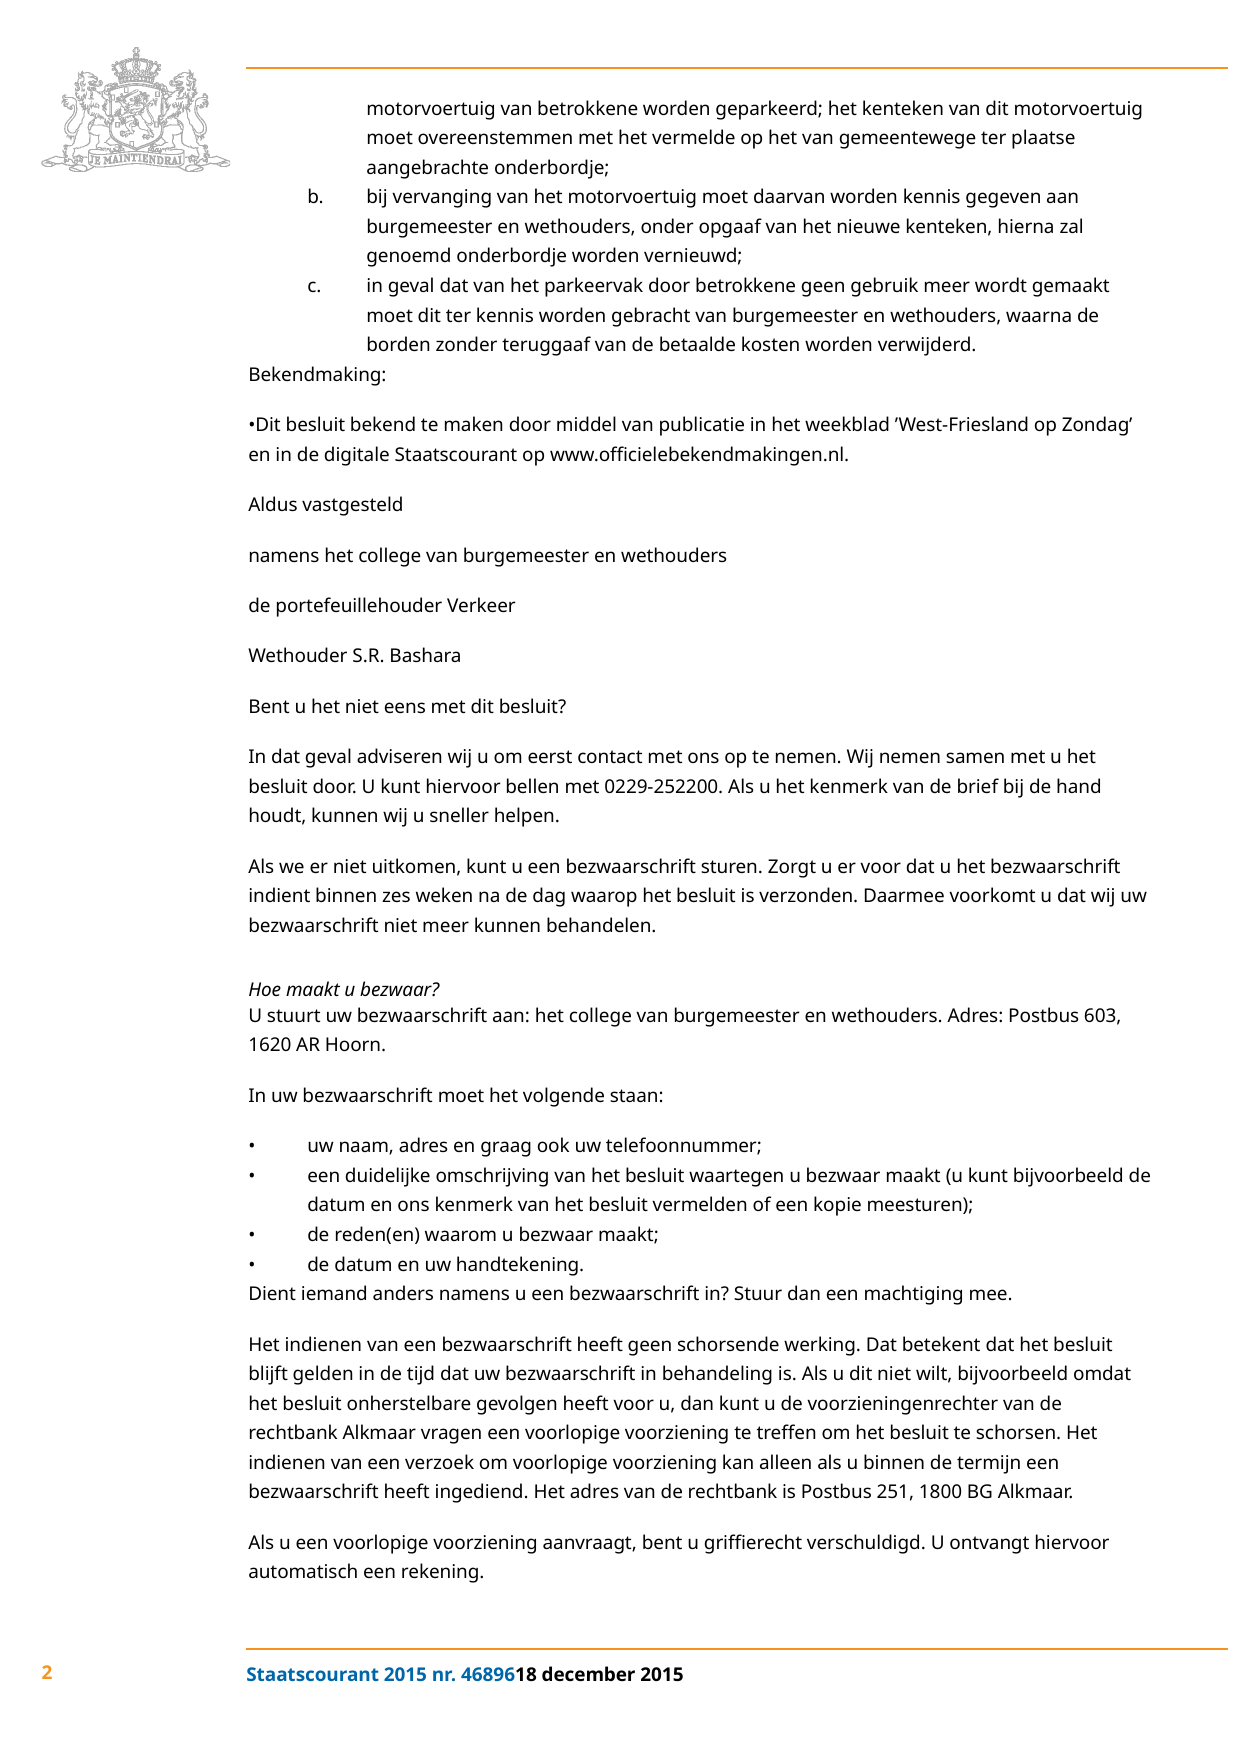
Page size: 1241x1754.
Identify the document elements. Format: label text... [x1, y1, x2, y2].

list een duidelijke omschrijving van het besluit waartegen u bezwaar maakt (u kunt bijvoorbeeld de datum en ons kenmerk van het besluit vermelden of een kopie meesturen); [248, 1162, 1152, 1217]
text •Dit besluit bekend te maken door middel van publicatie in het weekblad ’West-Friesland op Zondag’ en in de digitale Staatscourant op www.officielebekendmakingen.nl. [248, 411, 1152, 467]
text Wethouder S.R. Bashara [248, 643, 1152, 668]
text Hoe maakt u bezwaar? [248, 976, 1152, 1002]
text Als u een voorlopige voorziening aanvraagt, bent u griffierecht verschuldigd. U ontvangt hiervoor automatisch een rekening. [248, 1529, 1152, 1584]
text Het indienen van een bezwaarschrift heeft geen schorsende werking. Dat betekent dat het besluit blijft gelden in de tijd dat uw bezwaarschrift in behandeling is. Als u dit niet wilt, bijvoorbeeld omdat het besluit onherstelbare gevolgen heeft voor u, dan kunt u de voorzieningenrechter van de rechtbank Alkmaar vragen een voorlopige voorziening te treffen om het besluit te schorsen. Het indienen van een verzoek om voorlopige voorziening kan alleen als u binnen de termijn een bezwaarschrift heeft ingediend. Het adres van de rechtbank is Postbus 251, 1800 BG Alkmaar. [248, 1331, 1152, 1504]
list de datum en uw handtekening. [248, 1251, 1152, 1276]
text Dient iemand anders namens u een bezwaarschrift in? Stuur dan een machtiging mee. [248, 1280, 1152, 1306]
text Bekendmaking: [248, 361, 1152, 387]
list in geval dat van het parkeervak door betrokkene geen gebruik meer wordt gemaakt moet dit ter kennis worden gebracht van burgemeester en wethouders, waarna de borden zonder teruggaaf van de betaalde kosten worden verwijderd. [307, 272, 1152, 357]
text Als we er niet uitkomen, kunt u een bezwaarschrift sturen. Zorgt u er voor dat u het bezwaarschrift indient binnen zes weken na de dag waarop het besluit is verzonden. Daarmee voorkomt u dat wij uw bezwaarschrift niet meer kunnen behandelen. [248, 853, 1152, 938]
text Aldus vastgesteld [248, 491, 1152, 517]
text In uw bezwaarschrift moet het volgende staan: [248, 1082, 1152, 1108]
text namens het college van burgemeester en wethouders [248, 542, 1152, 568]
picture [41, 47, 231, 172]
list de reden(en) waarom u bezwaar maakt; [248, 1221, 1152, 1247]
text In dat geval adviseren wij u om eerst contact met ons op te nemen. Wij nemen samen met u het besluit door. U kunt hiervoor bellen met 0229-252200. Als u het kenmerk van de brief bij de hand houdt, kunnen wij u sneller helpen. [248, 743, 1152, 828]
list uw naam, adres en graag ook uw telefoonnummer; [248, 1132, 1152, 1158]
list motorvoertuig van betrokkene worden geparkeerd; het kenteken van dit motorvoertuig moet overeenstemmen met het vermelde op het van gemeentewege ter plaatse aangebrachte onderbordje; [307, 95, 1152, 180]
text de portefeuillehouder Verkeer [248, 592, 1152, 618]
list bij vervanging van het motorvoertuig moet daarvan worden kennis gegeven aan burgemeester en wethouders, onder opgaaf van het nieuwe kenteken, hierna zal genoemd onderbordje worden vernieuwd; [307, 183, 1152, 268]
text U stuurt uw bezwaarschrift aan: het college van burgemeester en wethouders. Adres: Postbus 603, 1620 AR Hoorn. [248, 1002, 1152, 1057]
text Bent u het niet eens met dit besluit? [248, 693, 1152, 719]
